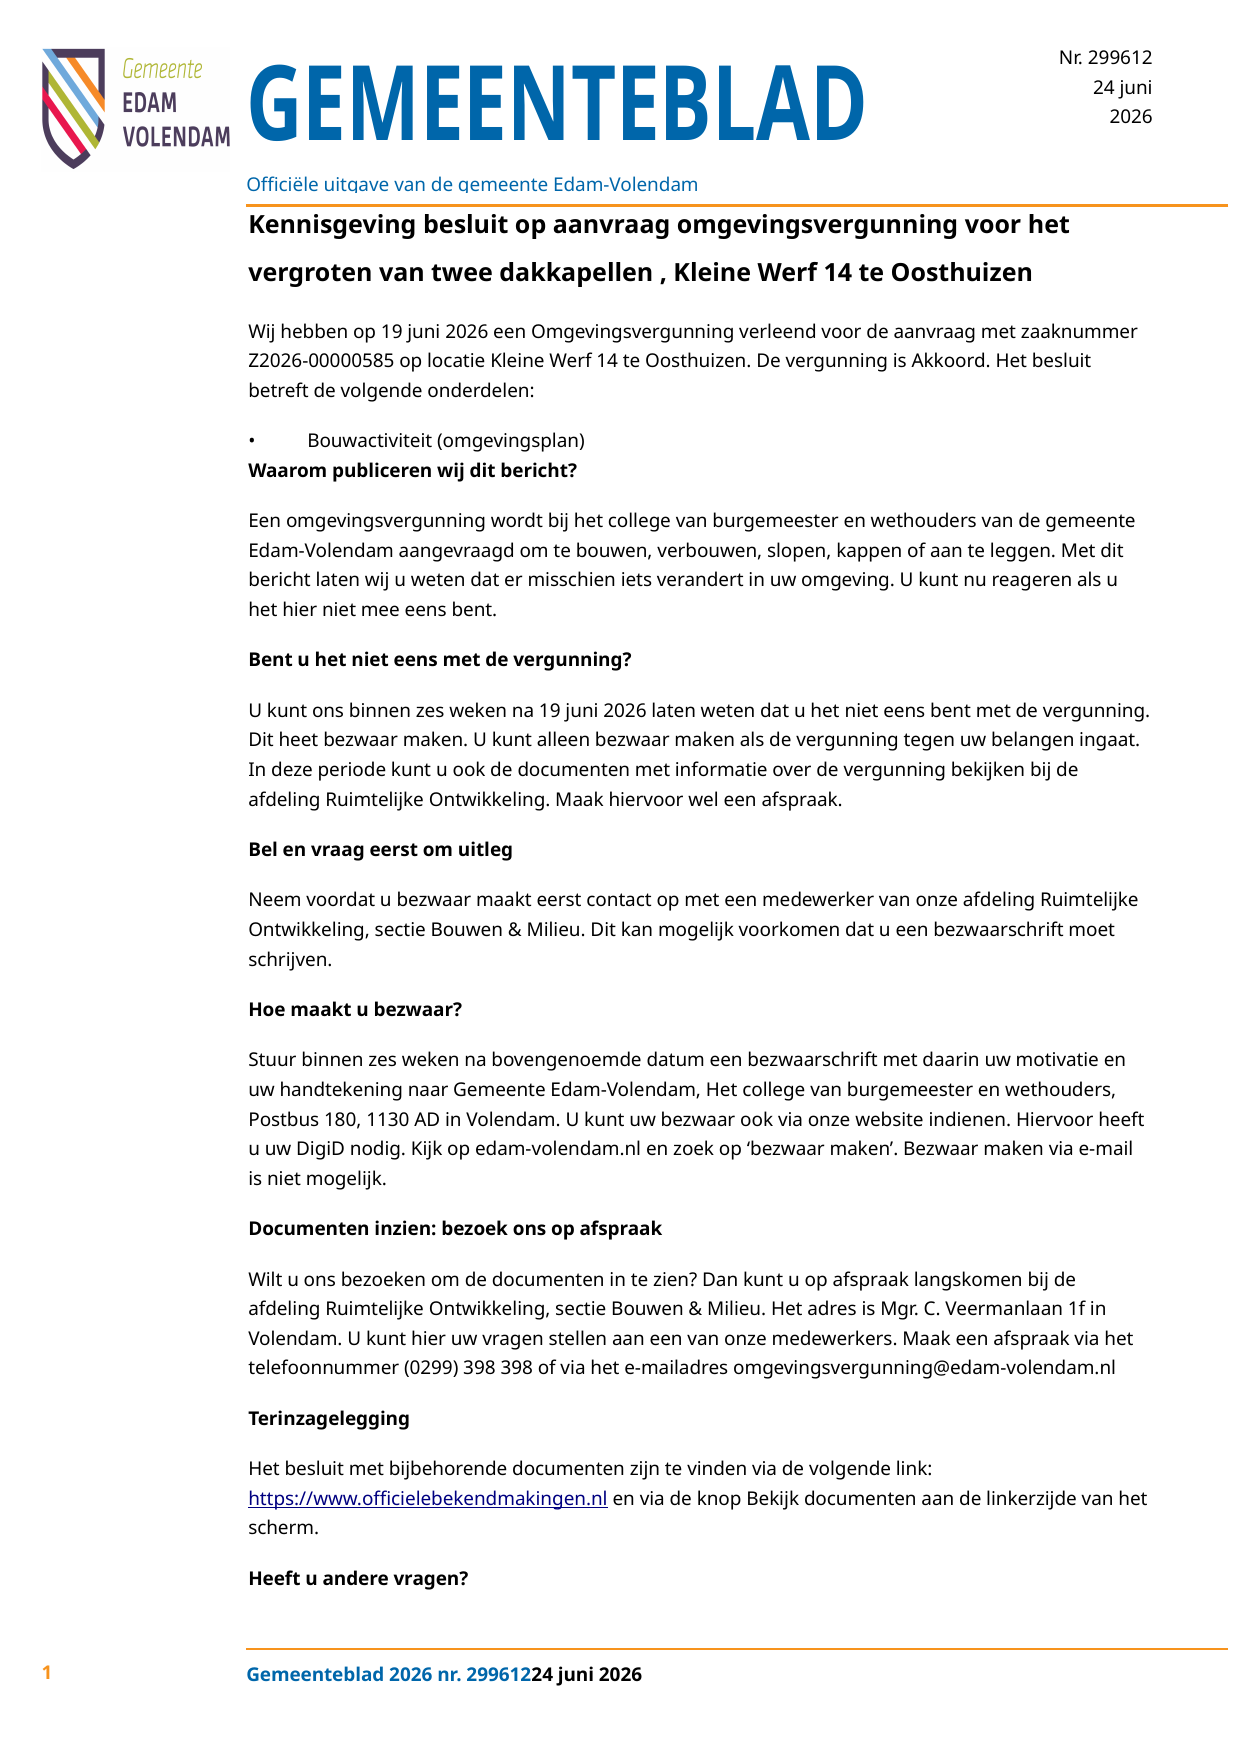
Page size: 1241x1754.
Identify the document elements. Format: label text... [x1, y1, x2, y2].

text Waarom publiceren wij dit bericht? [248, 457, 1152, 483]
text Bent u het niet eens met de vergunning? [248, 647, 1152, 672]
text Hoe maakt u bezwaar? [248, 996, 1152, 1022]
text Terinzagelegging [248, 1405, 1152, 1431]
text Heeft u andere vragen? [248, 1565, 1152, 1591]
list Bouwactiviteit (omgevingsplan) [248, 427, 1152, 453]
picture [41, 47, 231, 172]
text U kunt ons binnen zes weken na 19 juni 2026 laten weten dat u het niet eens bent met de vergunning. Dit heet bezwaar maken. U kunt alleen bezwaar maken als de vergunning tegen uw belangen ingaat. In deze periode kunt u ook de documenten met informatie over de vergunning bekijken bij de afdeling Ruimtelijke Ontwikkeling. Maak hiervoor wel een afspraak. [248, 697, 1152, 812]
text Kennisgeving besluit op aanvraag omgevingsvergunning voor het vergroten van twee dakkapellen , Kleine Werf 14 te Oosthuizen [248, 207, 1152, 288]
text Een omgevingsvergunning wordt bij het college van burgemeester en wethouders van de gemeente Edam-Volendam aangevraagd om te bouwen, verbouwen, slopen, kappen of aan te leggen. Met dit bericht laten wij u weten dat er misschien iets verandert in uw omgeving. U kunt nu reageren als u het hier niet mee eens bent. [248, 507, 1152, 622]
text Wij hebben op 19 juni 2026 een Omgevingsvergunning verleend voor de aanvraag met zaaknummer Z2026-00000585 op locatie Kleine Werf 14 te Oosthuizen. De vergunning is Akkoord. Het besluit betreft de volgende onderdelen: [248, 318, 1152, 403]
text Het besluit met bijbehorende documenten zijn te vinden via de volgende link: https://www.officielebekendmakingen.nl en via de knop Bekijk documenten aan de linkerzijde van het scherm. [248, 1455, 1152, 1540]
text Documenten inzien: bezoek ons op afspraak [248, 1215, 1152, 1241]
text Stuur binnen zes weken na bovengenoemde datum een bezwaarschrift met daarin uw motivatie en uw handtekening naar Gemeente Edam-Volendam, Het college van burgemeester en wethouders, Postbus 180, 1130 AD in Volendam. U kunt uw bezwaar ook via onze website indienen. Hiervoor heeft u uw DigiD nodig. Kijk op edam-volendam.nl en zoek op ‘bezwaar maken’. Bezwaar maken via e-mail is niet mogelijk. [248, 1047, 1152, 1191]
text Neem voordat u bezwaar maakt eerst contact op met een medewerker van onze afdeling Ruimtelijke Ontwikkeling, sectie Bouwen & Milieu. Dit kan mogelijk voorkomen dat u een bezwaarschrift moet schrijven. [248, 887, 1152, 972]
text Bel en vraag eerst om uitleg [248, 836, 1152, 862]
text Wilt u ons bezoeken om de documenten in te zien? Dan kunt u op afspraak langskomen bij de afdeling Ruimtelijke Ontwikkeling, sectie Bouwen & Milieu. Het adres is Mgr. C. Veermanlaan 1f in Volendam. U kunt hier uw vragen stellen aan een van onze medewerkers. Maak een afspraak via het telefoonnummer (0299) 398 398 of via het e-mailadres omgevingsvergunning@edam-volendam.nl [248, 1266, 1152, 1380]
